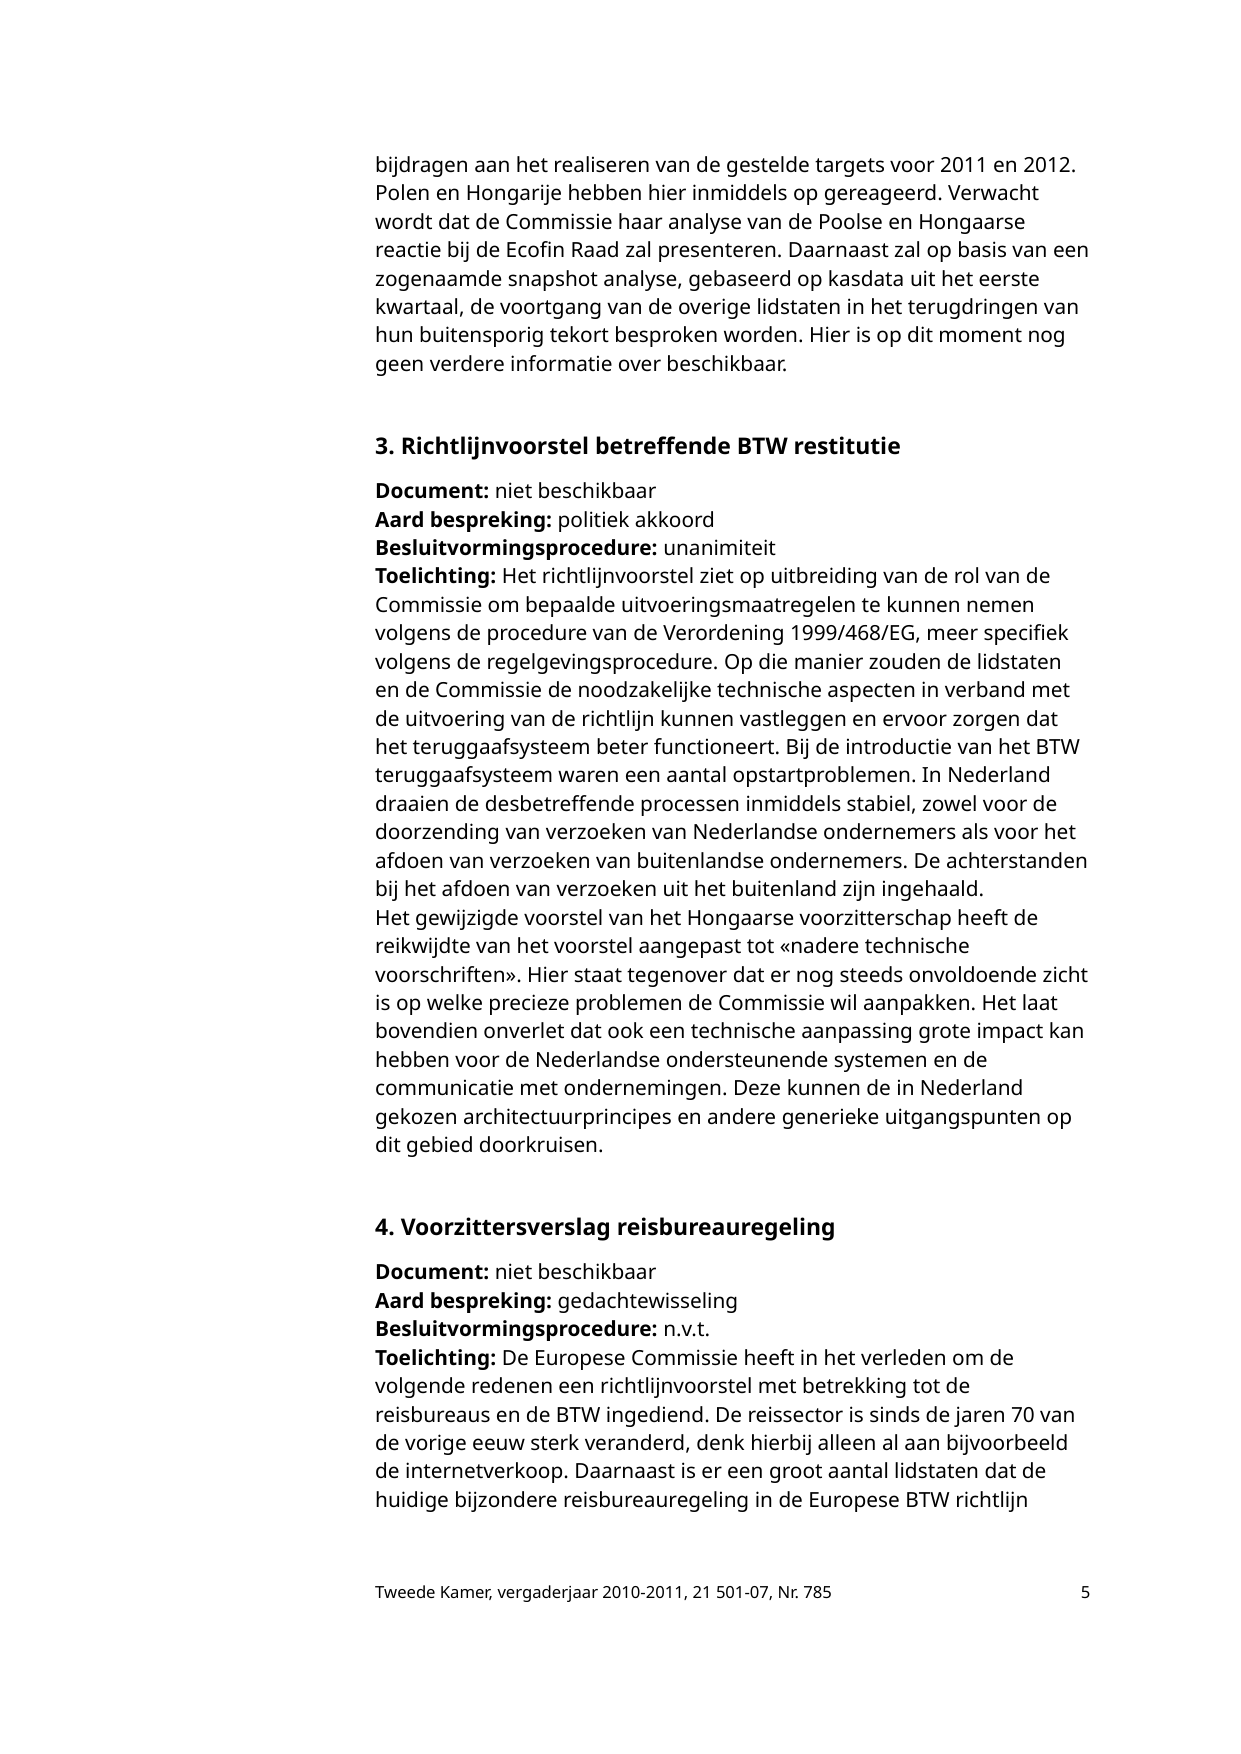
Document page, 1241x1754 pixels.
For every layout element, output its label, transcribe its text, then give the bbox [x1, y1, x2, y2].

text Toelichting: De Europese Commissie heeft in het verleden om de volgende redenen een richtlijnvoorstel met betrekking tot de reisbureaus en de BTW ingediend. De reissector is sinds de jaren 70 van de vorige eeuw sterk veranderd, denk hierbij alleen al aan bijvoorbeeld de internetverkoop. Daarnaast is er een groot aantal lidstaten dat de huidige bijzondere reisbureauregeling in de Europese BTW richtlijn [375, 1343, 1090, 1513]
text Aard bespreking: gedachtewisseling [375, 1286, 1090, 1314]
subtitle 4. Voorzittersverslag reisbureauregeling [375, 1211, 1090, 1242]
text Document: niet beschikbaar [375, 1257, 1090, 1286]
text Toelichting: Het richtlijnvoorstel ziet op uitbreiding van de rol van de Commissie om bepaalde uitvoeringsmaatregelen te kunnen nemen volgens de procedure van de Verordening 1999/468/EG, meer specifiek volgens de regelgevingsprocedure. Op die manier zouden de lidstaten en de Commissie de noodzakelijke technische aspecten in verband met de uitvoering van de richtlijn kunnen vastleggen en ervoor zorgen dat het teruggaafsysteem beter functioneert. Bij de introductie van het BTW teruggaafsysteem waren een aantal opstartproblemen. In Nederland draaien de desbetreffende processen inmiddels stabiel, zowel voor de doorzending van verzoeken van Nederlandse ondernemers als voor het afdoen van verzoeken van buitenlandse ondernemers. De achterstanden bij het afdoen van verzoeken uit het buitenland zijn ingehaald. [375, 562, 1090, 903]
text Besluitvormingsprocedure: n.v.t. [375, 1314, 1090, 1343]
text Besluitvormingsprocedure: unanimiteit [375, 533, 1090, 562]
text Document: niet beschikbaar [375, 476, 1090, 505]
subtitle 3. Richtlijnvoorstel betreffende BTW restitutie [375, 430, 1090, 461]
text bijdragen aan het realiseren van de gestelde targets voor 2011 en 2012. Polen en Hongarije hebben hier inmiddels op gereageerd. Verwacht wordt dat de Commissie haar analyse van de Poolse en Hongaarse reactie bij de Ecofin Raad zal presenteren. Daarnaast zal op basis van een zogenaamde snapshot analyse, gebaseerd op kasdata uit het eerste kwartaal, de voortgang van de overige lidstaten in het terugdringen van hun buitensporig tekort besproken worden. Hier is op dit moment nog geen verdere informatie over beschikbaar. [375, 150, 1090, 377]
text Aard bespreking: politiek akkoord [375, 505, 1090, 533]
text Het gewijzigde voorstel van het Hongaarse voorzitterschap heeft de reikwijdte van het voorstel aangepast tot «nadere technische voorschriften». Hier staat tegenover dat er nog steeds onvoldoende zicht is op welke precieze problemen de Commissie wil aanpakken. Het laat bovendien onverlet dat ook een technische aanpassing grote impact kan hebben voor de Nederlandse ondersteunende systemen en de communicatie met ondernemingen. Deze kunnen de in Nederland gekozen architectuurprincipes en andere generieke uitgangspunten op dit gebied doorkruisen. [375, 903, 1090, 1159]
